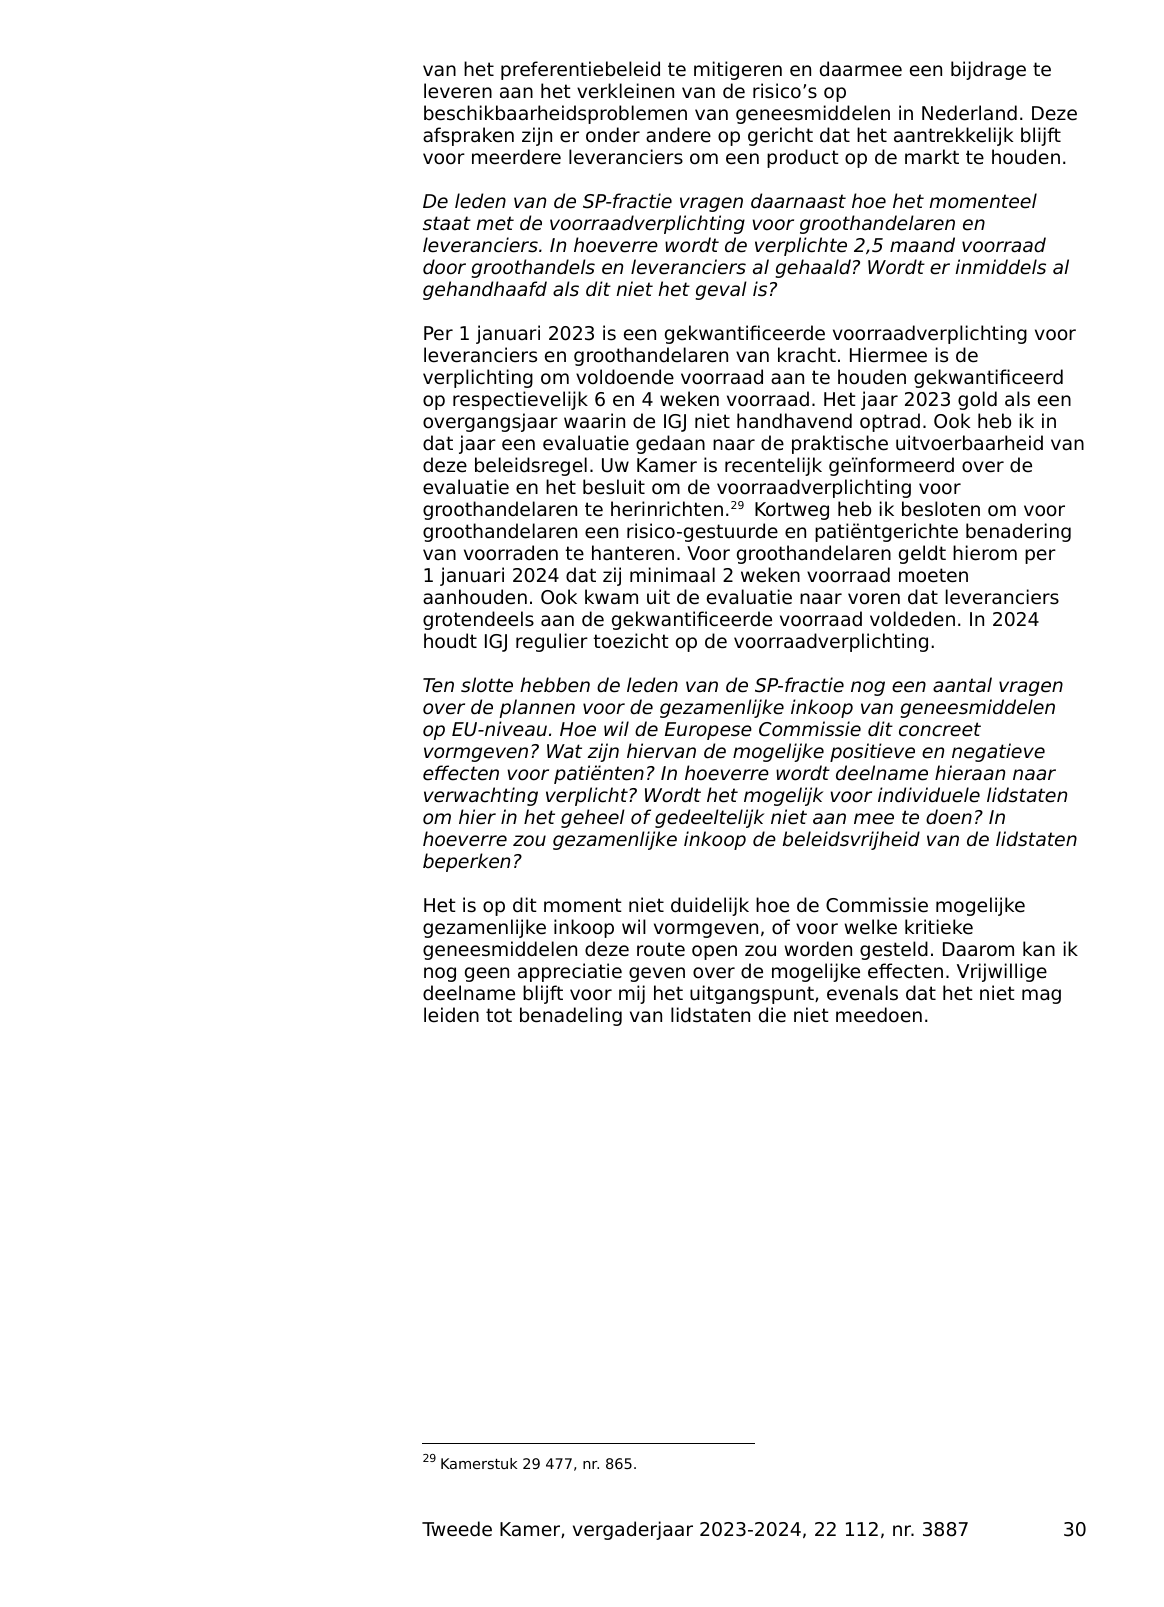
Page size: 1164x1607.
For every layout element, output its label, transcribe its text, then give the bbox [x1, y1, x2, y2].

text van het preferentiebeleid te mitigeren en daarmee een bijdrage te leveren aan het verkleinen van de risico’s op beschikbaarheidsproblemen van geneesmiddelen in Nederland. Deze afspraken zijn er onder andere op gericht dat het aantrekkelijk blijft voor meerdere leveranciers om een product op de markt te houden. [422, 59, 1087, 169]
text Kamerstuk 29 477, nr. 865. [422, 1452, 1087, 1474]
text Het is op dit moment niet duidelijk hoe de Commissie mogelijke gezamenlijke inkoop wil vormgeven, of voor welke kritieke geneesmiddelen deze route open zou worden gesteld. Daarom kan ik nog geen appreciatie geven over de mogelijke effecten. Vrijwillige deelname blijft voor mij het uitgangspunt, evenals dat het niet mag leiden tot benadeling van lidstaten die niet meedoen. [422, 895, 1087, 1027]
text Per 1 januari 2023 is een gekwantificeerde voorraadverplichting voor leveranciers en groothandelaren van kracht. Hiermee is de verplichting om voldoende voorraad aan te houden gekwantificeerd op respectievelijk 6 en 4 weken voorraad. Het jaar 2023 gold als een overgangsjaar waarin de IGJ niet handhavend optrad. Ook heb ik in dat jaar een evaluatie gedaan naar de praktische uitvoerbaarheid van deze beleidsregel. Uw Kamer is recentelijk geïnformeerd over de evaluatie en het besluit om de voorraadverplichting voor groothandelaren te herinrichten. Kortweg heb ik besloten om voor groothandelaren een risico-gestuurde en patiëntgerichte benadering van voorraden te hanteren. Voor groothandelaren geldt hierom per 1 januari 2024 dat zij minimaal 2 weken voorraad moeten aanhouden. Ook kwam uit de evaluatie naar voren dat leveranciers grotendeels aan de gekwantificeerde voorraad voldeden. In 2024 houdt IGJ regulier toezicht op de voorraadverplichting. [422, 323, 1087, 653]
text De leden van de SP-fractie vragen daarnaast hoe het momenteel staat met de voorraadverplichting voor groothandelaren en leveranciers. In hoeverre wordt de verplichte 2,5 maand voorraad door groothandels en leveranciers al gehaald? Wordt er inmiddels al gehandhaafd als dit niet het geval is? [422, 191, 1087, 301]
text Ten slotte hebben de leden van de SP-fractie nog een aantal vragen over de plannen voor de gezamenlijke inkoop van geneesmiddelen op EU-niveau. Hoe wil de Europese Commissie dit concreet vormgeven? Wat zijn hiervan de mogelijke positieve en negatieve effecten voor patiënten? In hoeverre wordt deelname hieraan naar verwachting verplicht? Wordt het mogelijk voor individuele lidstaten om hier in het geheel of gedeeltelijk niet aan mee te doen? In hoeverre zou gezamenlijke inkoop de beleidsvrijheid van de lidstaten beperken? [422, 675, 1087, 873]
